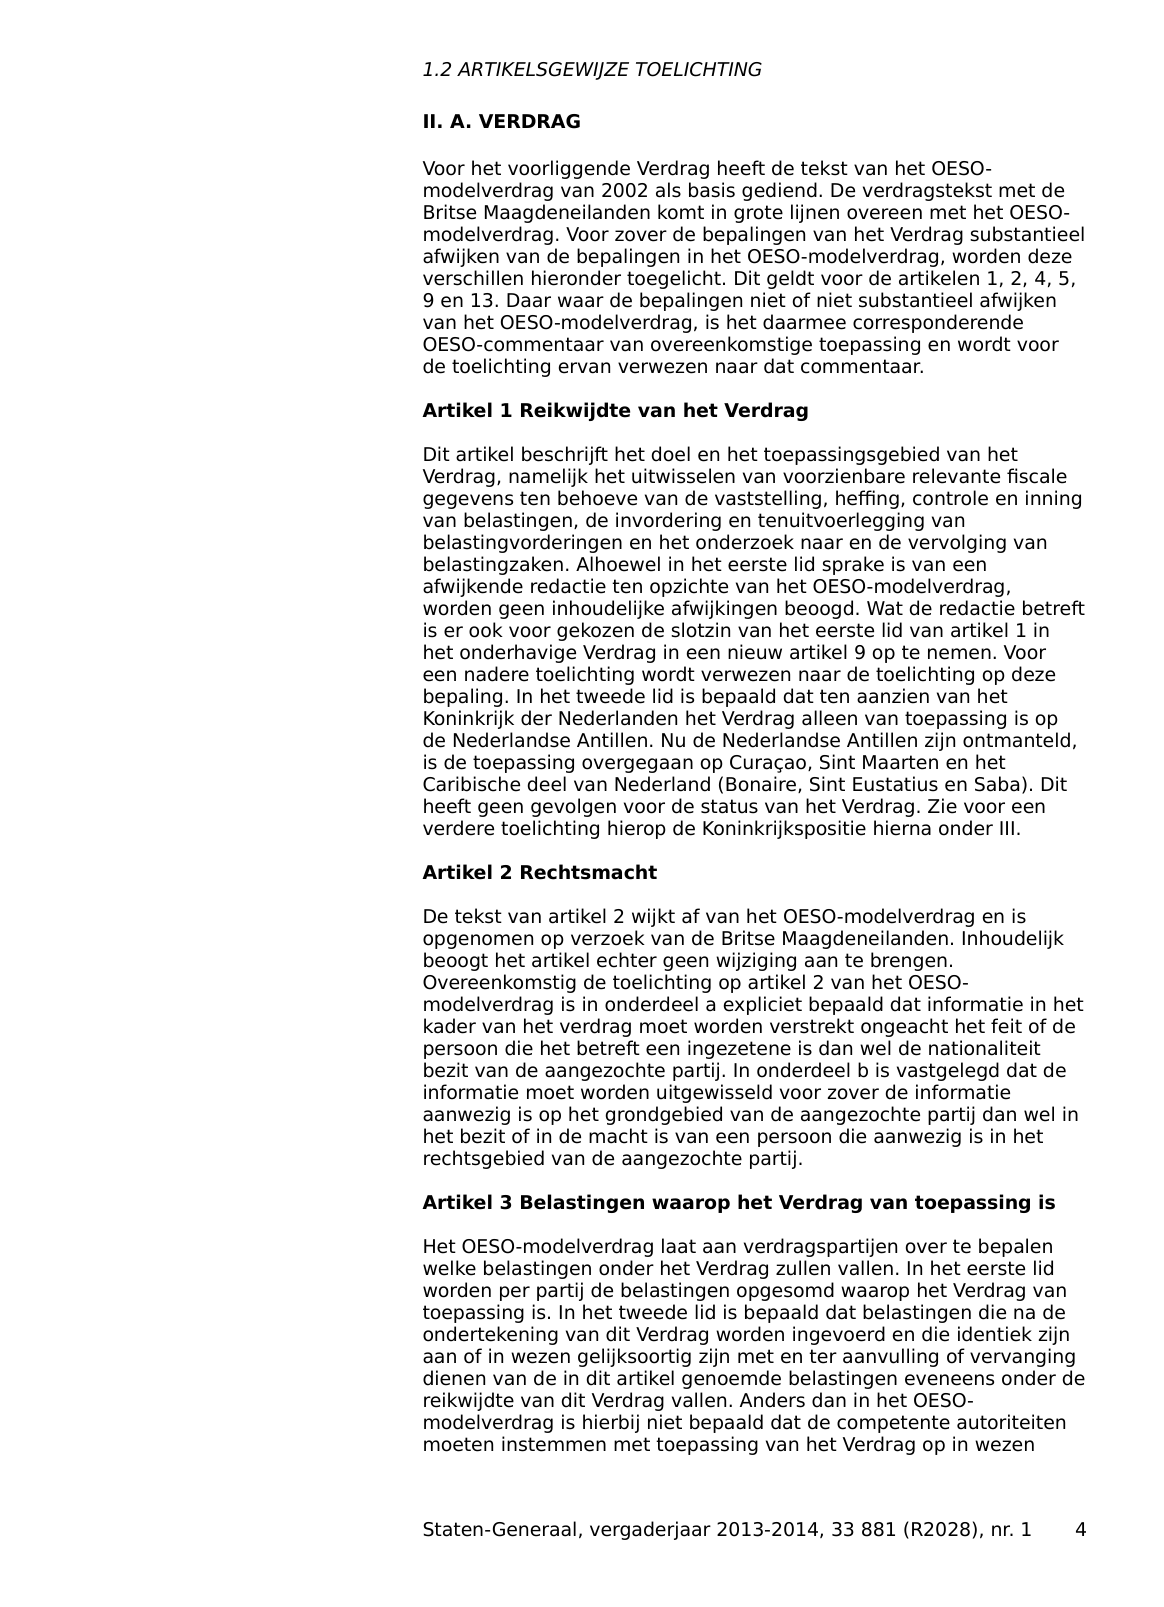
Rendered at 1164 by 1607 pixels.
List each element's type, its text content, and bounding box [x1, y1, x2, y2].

subtitle 1.2 ARTIKELSGEWIJZE TOELICHTING [422, 59, 1087, 81]
text Voor het voorliggende Verdrag heeft de tekst van het OESO-modelverdrag van 2002 als basis gediend. De verdragstekst met de Britse Maagdeneilanden komt in grote lijnen overeen met het OESO-modelverdrag. Voor zover de bepalingen van het Verdrag substantieel afwijken van de bepalingen in het OESO-modelverdrag, worden deze verschillen hieronder toegelicht. Dit geldt voor de artikelen 1, 2, 4, 5, 9 en 13. Daar waar de bepalingen niet of niet substantieel afwijken van het OESO-modelverdrag, is het daarmee corresponderende OESO-commentaar van overeenkomstige toepassing en wordt voor de toelichting ervan verwezen naar dat commentaar. [422, 158, 1087, 378]
subtitle II. A. VERDRAG [422, 111, 1087, 133]
subtitle Artikel 2 Rechtsmacht [422, 862, 1087, 884]
text Dit artikel beschrijft het doel en het toepassingsgebied van het Verdrag, namelijk het uitwisselen van voorzienbare relevante fiscale gegevens ten behoeve van de vaststelling, heffing, controle en inning van belastingen, de invordering en tenuitvoerlegging van belastingvorderingen en het onderzoek naar en de vervolging van belastingzaken. Alhoewel in het eerste lid sprake is van een afwijkende redactie ten opzichte van het OESO-modelverdrag, worden geen inhoudelijke afwijkingen beoogd. Wat de redactie betreft is er ook voor gekozen de slotzin van het eerste lid van artikel 1 in het onderhavige Verdrag in een nieuw artikel 9 op te nemen. Voor een nadere toelichting wordt verwezen naar de toelichting op deze bepaling. In het tweede lid is bepaald dat ten aanzien van het Koninkrijk der Nederlanden het Verdrag alleen van toepassing is op de Nederlandse Antillen. Nu de Nederlandse Antillen zijn ontmanteld, is de toepassing overgegaan op Curaçao, Sint Maarten en het Caribische deel van Nederland (Bonaire, Sint Eustatius en Saba). Dit heeft geen gevolgen voor de status van het Verdrag. Zie voor een verdere toelichting hierop de Koninkrijkspositie hierna onder III. [422, 444, 1087, 840]
subtitle Artikel 1 Reikwijdte van het Verdrag [422, 400, 1087, 422]
text De tekst van artikel 2 wijkt af van het OESO-modelverdrag en is opgenomen op verzoek van de Britse Maagdeneilanden. Inhoudelijk beoogt het artikel echter geen wijziging aan te brengen. Overeenkomstig de toelichting op artikel 2 van het OESO-modelverdrag is in onderdeel a expliciet bepaald dat informatie in het kader van het verdrag moet worden verstrekt ongeacht het feit of de persoon die het betreft een ingezetene is dan wel de nationaliteit bezit van de aangezochte partij. In onderdeel b is vastgelegd dat de informatie moet worden uitgewisseld voor zover de informatie aanwezig is op het grondgebied van de aangezochte partij dan wel in het bezit of in de macht is van een persoon die aanwezig is in het rechtsgebied van de aangezochte partij. [422, 906, 1087, 1170]
text Het OESO-modelverdrag laat aan verdragspartijen over te bepalen welke belastingen onder het Verdrag zullen vallen. In het eerste lid worden per partij de belastingen opgesomd waarop het Verdrag van toepassing is. In het tweede lid is bepaald dat belastingen die na de ondertekening van dit Verdrag worden ingevoerd en die identiek zijn aan of in wezen gelijksoortig zijn met en ter aanvulling of vervanging dienen van de in dit artikel genoemde belastingen eveneens onder de reikwijdte van dit Verdrag vallen. Anders dan in het OESO-modelverdrag is hierbij niet bepaald dat de competente autoriteiten moeten instemmen met toepassing van het Verdrag op in wezen [422, 1236, 1087, 1456]
subtitle Artikel 3 Belastingen waarop het Verdrag van toepassing is [422, 1192, 1087, 1214]
